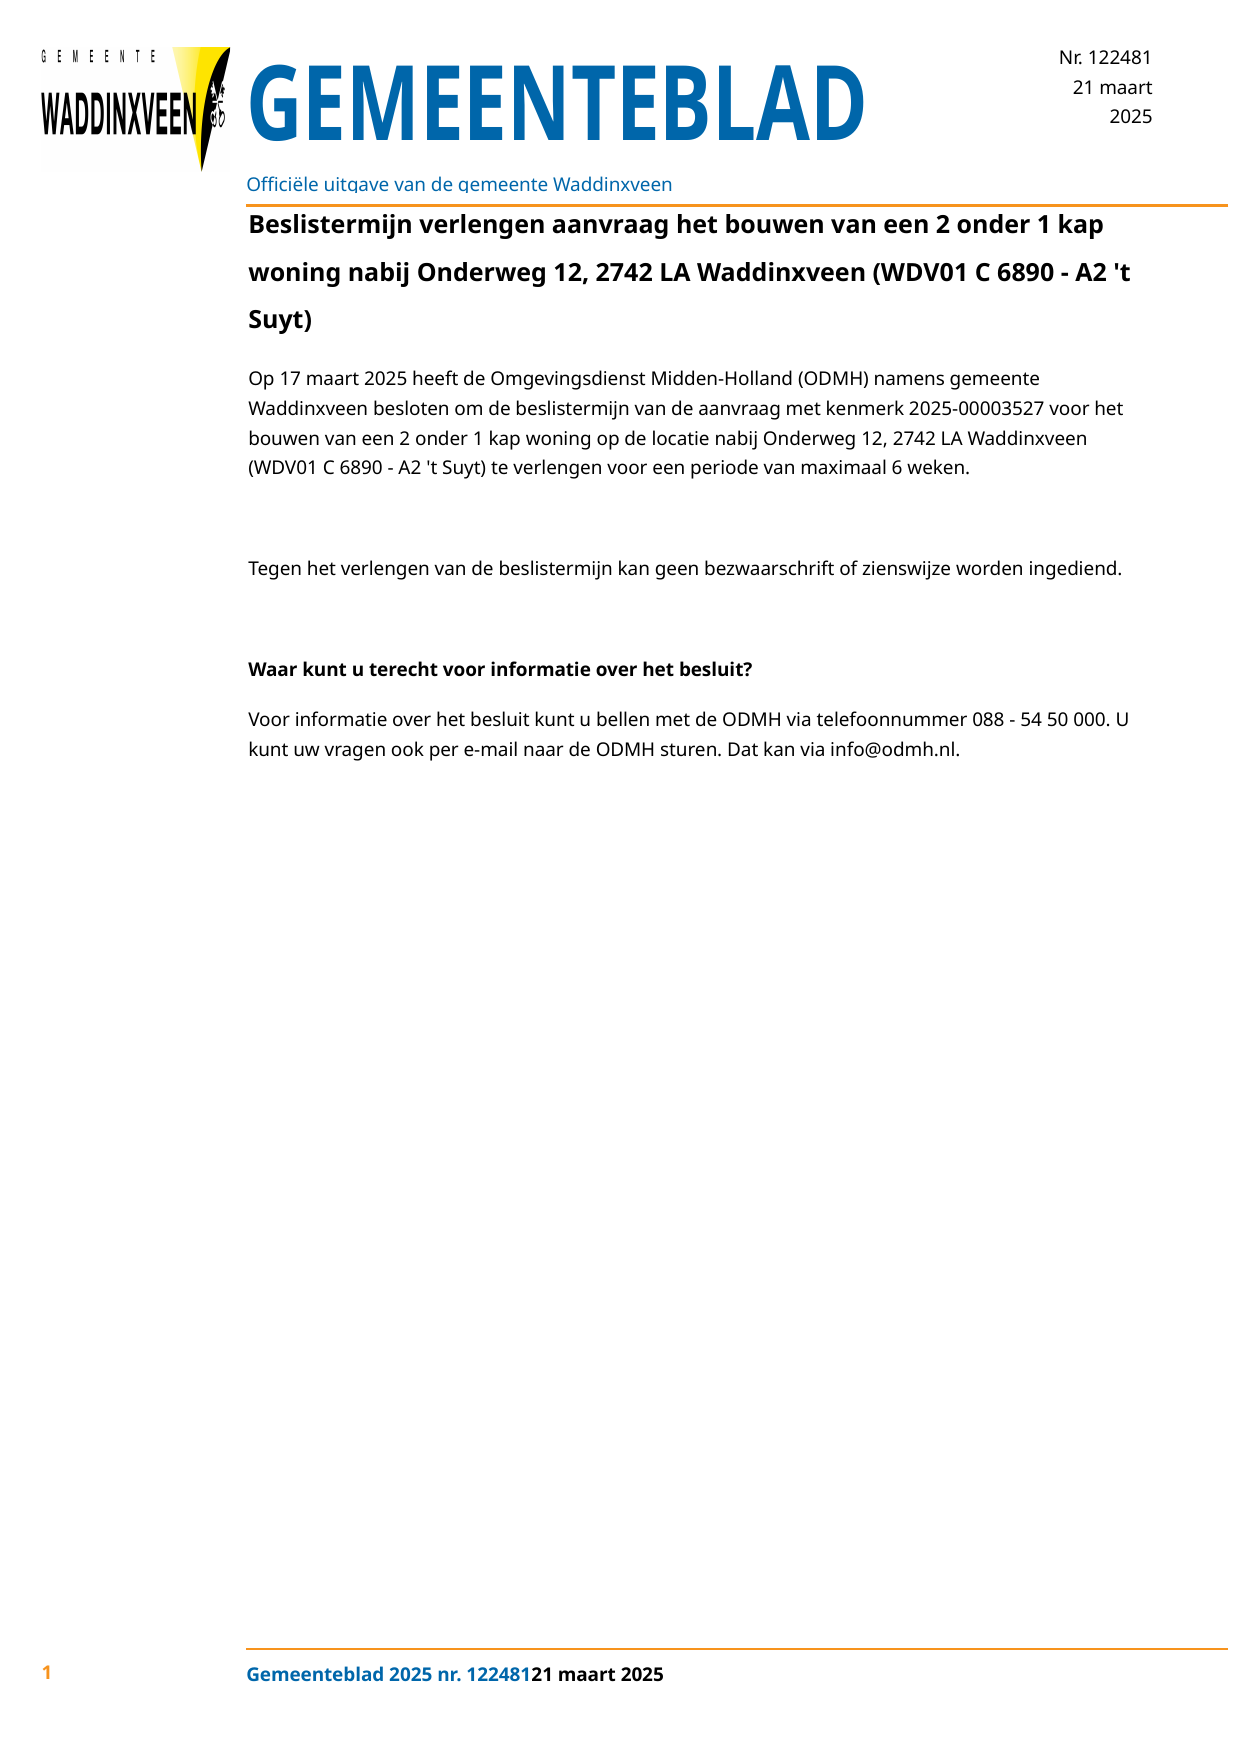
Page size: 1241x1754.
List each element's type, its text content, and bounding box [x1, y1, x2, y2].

picture [41, 47, 231, 172]
text Tegen het verlengen van de beslistermijn kan geen bezwaarschrift of zienswijze worden ingediend. [248, 555, 1152, 581]
text Waar kunt u terecht voor informatie over het besluit? [248, 656, 1152, 682]
text Beslistermijn verlengen aanvraag het bouwen van een 2 onder 1 kap woning nabij Onderweg 12, 2742 LA Waddinxveen (WDV01 C 6890 - A2 't Suyt) [248, 207, 1152, 336]
text Voor informatie over het besluit kunt u bellen met de ODMH via telefoonnummer 088 - 54 50 000. U kunt uw vragen ook per e-mail naar de ODMH sturen. Dat kan via info@odmh.nl. [248, 706, 1152, 762]
text Op 17 maart 2025 heeft de Omgevingsdienst Midden-Holland (ODMH) namens gemeente Waddinxveen besloten om de beslistermijn van de aanvraag met kenmerk 2025-00003527 voor het bouwen van een 2 onder 1 kap woning op de locatie nabij Onderweg 12, 2742 LA Waddinxveen (WDV01 C 6890 - A2 't Suyt) te verlengen voor een periode van maximaal 6 weken. [248, 366, 1152, 480]
